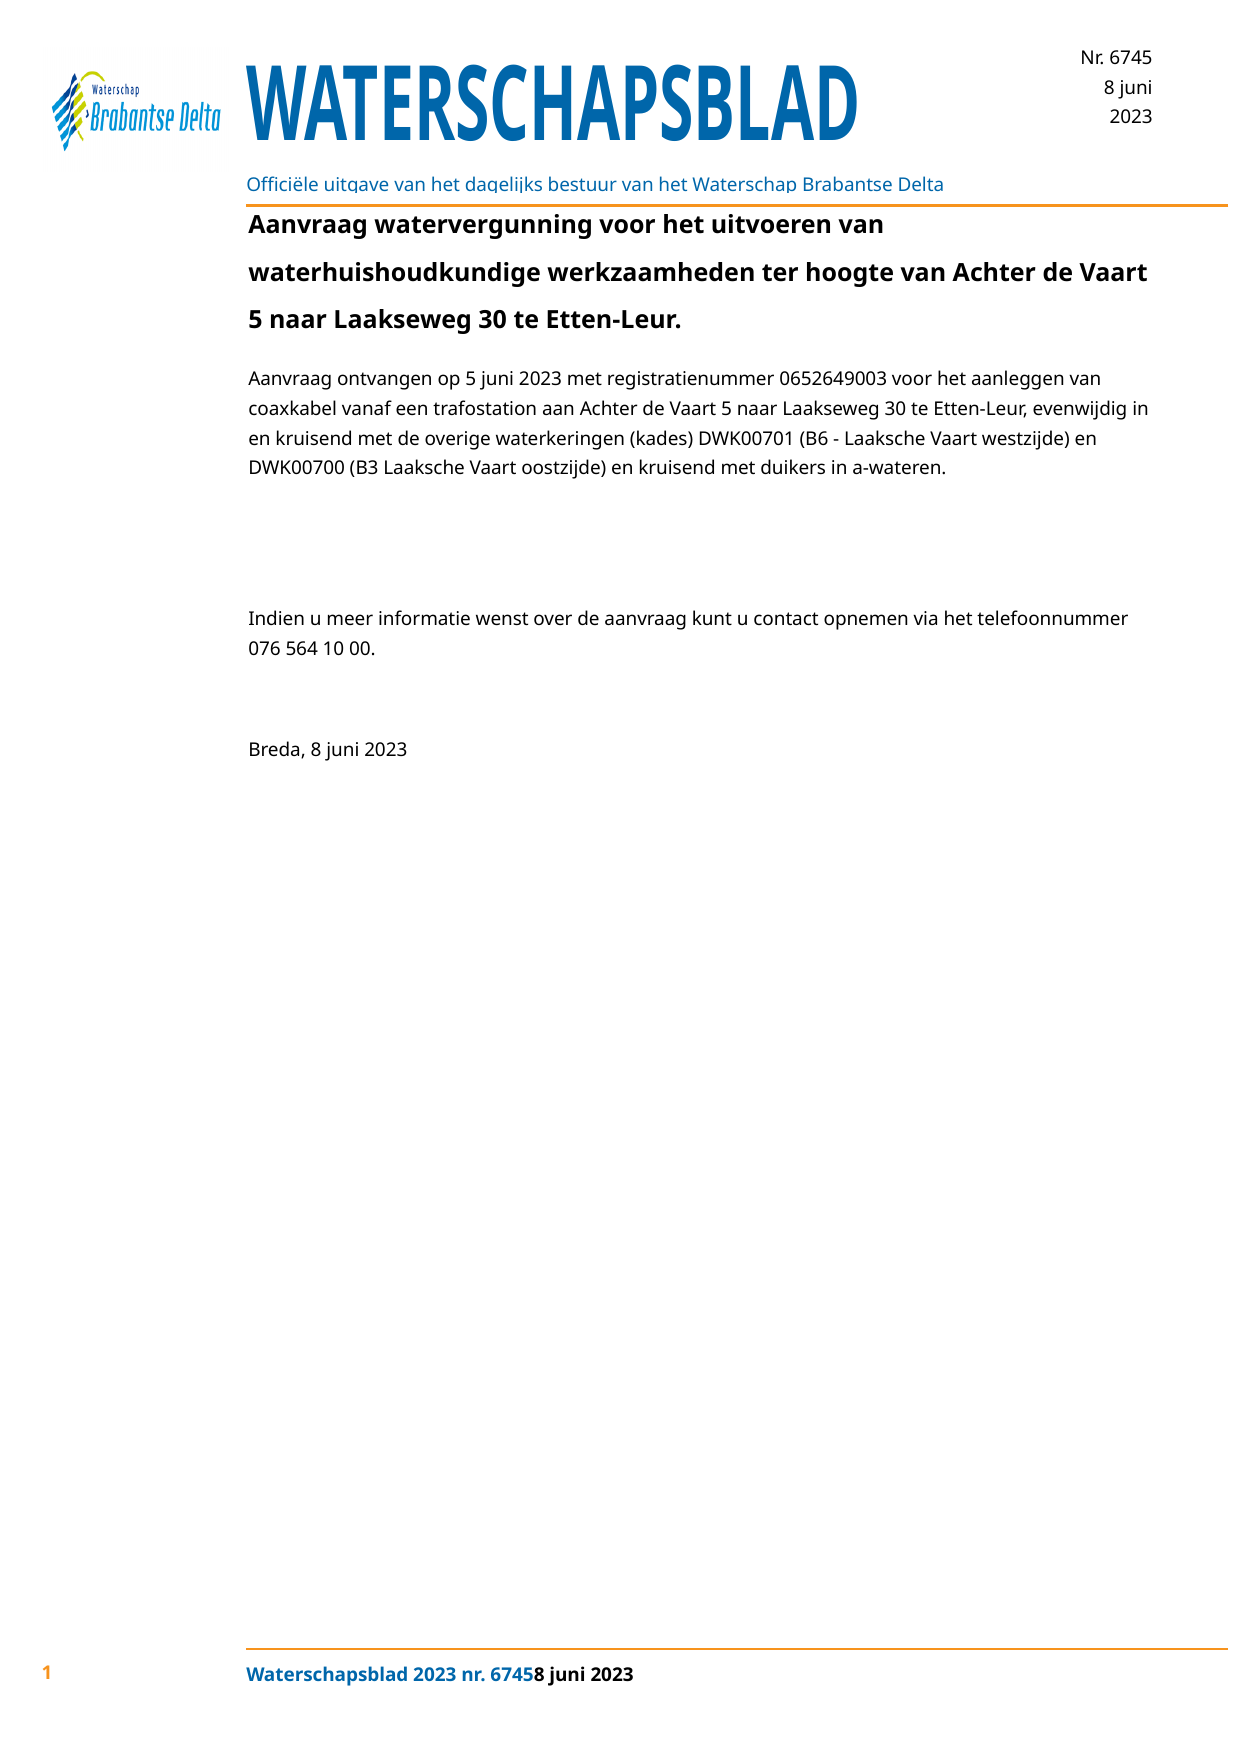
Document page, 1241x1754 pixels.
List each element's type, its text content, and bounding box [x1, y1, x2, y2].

text Aanvraag watervergunning voor het uitvoeren van waterhuishoudkundige werkzaamheden ter hoogte van Achter de Vaart 5 naar Laakseweg 30 te Etten-Leur. [248, 207, 1152, 336]
picture [41, 47, 231, 172]
text Indien u meer informatie wenst over de aanvraag kunt u contact opnemen via het telefoonnummer 076 564 10 00. [248, 606, 1152, 661]
text Aanvraag ontvangen op 5 juni 2023 met registratienummer 0652649003 voor het aanleggen van coaxkabel vanaf een trafostation aan Achter de Vaart 5 naar Laakseweg 30 te Etten-Leur, evenwijdig in en kruisend met de overige waterkeringen (kades) DWK00701 (B6 - Laaksche Vaart westzijde) en DWK00700 (B3 Laaksche Vaart oostzijde) en kruisend met duikers in a-wateren. [248, 366, 1152, 480]
text Breda, 8 juni 2023 [248, 736, 1152, 762]
